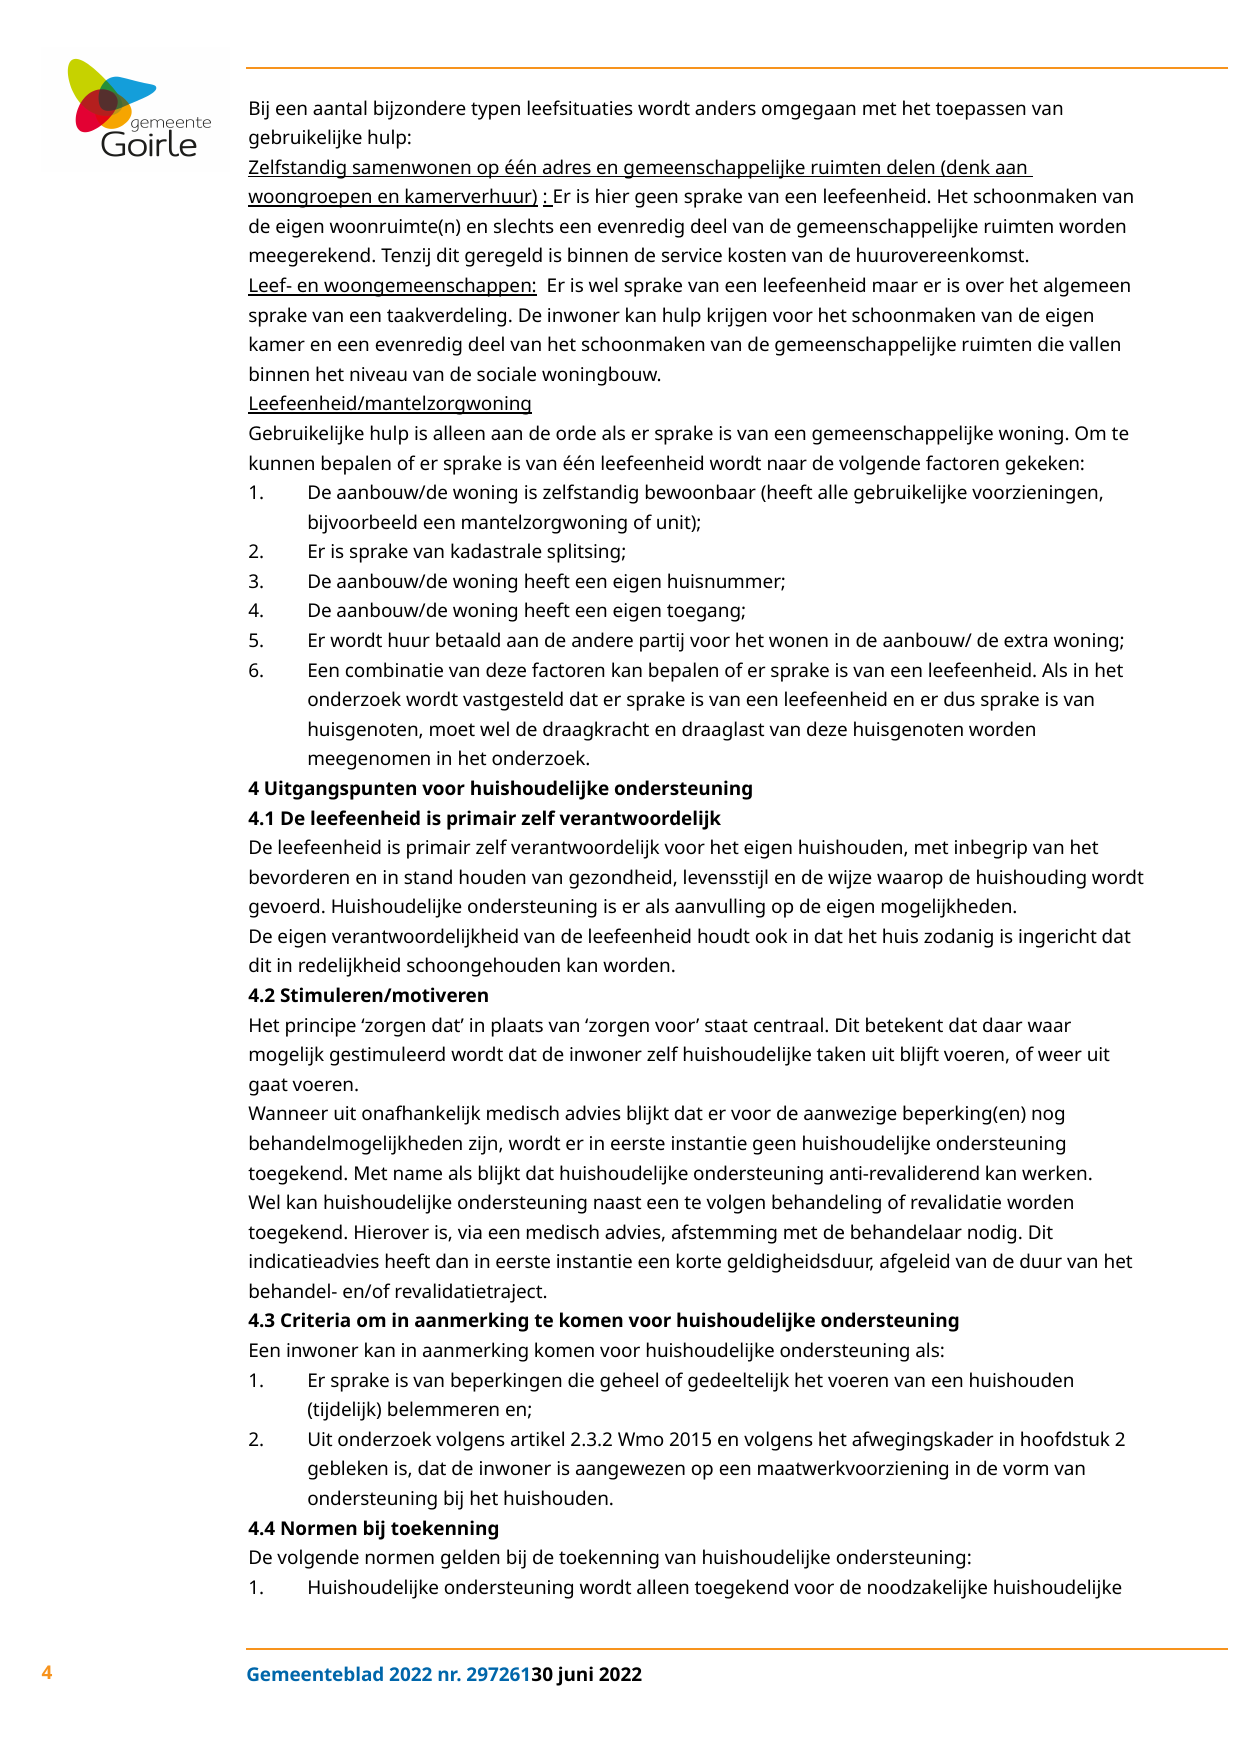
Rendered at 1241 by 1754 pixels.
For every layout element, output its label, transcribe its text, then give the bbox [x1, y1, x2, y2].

text 4.3 Criteria om in aanmerking te komen voor huishoudelijke ondersteuning [248, 1308, 1152, 1333]
list Er sprake is van beperkingen die geheel of gedeeltelijk het voeren van een huishouden (tijdelijk) belemmeren en; [248, 1367, 1152, 1422]
text Leef- en woongemeenschappen: Er is wel sprake van een leefeenheid maar er is over het algemeen sprake van een taakverdeling. De inwoner kan hulp krijgen voor het schoonmaken van de eigen kamer en een evenredig deel van het schoonmaken van de gemeenschappelijke ruimten die vallen binnen het niveau van de sociale woningbouw. [248, 272, 1152, 387]
text 4.1 De leefeenheid is primair zelf verantwoordelijk [248, 805, 1152, 831]
text Zelfstandig samenwonen op één adres en gemeenschappelijke ruimten delen (denk aan woongroepen en kamerverhuur) : Er is hier geen sprake van een leefeenheid. Het schoonmaken van de eigen woonruimte(n) en slechts een evenredig deel van de gemeenschappelijke ruimten worden meegerekend. Tenzij dit geregeld is binnen de service kosten van de huurovereenkomst. [248, 154, 1152, 268]
text 4.2 Stimuleren/motiveren [248, 982, 1152, 1008]
list Uit onderzoek volgens artikel 2.3.2 Wmo 2015 en volgens het afwegingskader in hoofdstuk 2 gebleken is, dat de inwoner is aangewezen op een maatwerkvoorziening in de vorm van ondersteuning bij het huishouden. [248, 1426, 1152, 1511]
text Het principe ‘zorgen dat’ in plaats van ‘zorgen voor’ staat centraal. Dit betekent dat daar waar mogelijk gestimuleerd wordt dat de inwoner zelf huishoudelijke taken uit blijft voeren, of weer uit gaat voeren. [248, 1012, 1152, 1097]
text Wanneer uit onafhankelijk medisch advies blijkt dat er voor de aanwezige beperking(en) nog behandelmogelijkheden zijn, wordt er in eerste instantie geen huishoudelijke ondersteuning toegekend. Met name als blijkt dat huishoudelijke ondersteuning anti-revaliderend kan werken. [248, 1101, 1152, 1186]
list Er wordt huur betaald aan de andere partij voor het wonen in de aanbouw/ de extra woning; [248, 627, 1152, 653]
text 4 Uitgangspunten voor huishoudelijke ondersteuning [248, 775, 1152, 801]
text Gebruikelijke hulp is alleen aan de orde als er sprake is van een gemeenschappelijke woning. Om te kunnen bepalen of er sprake is van één leefeenheid wordt naar de volgende factoren gekeken: [248, 420, 1152, 476]
text 4.4 Normen bij toekenning [248, 1515, 1152, 1541]
text De leefeenheid is primair zelf verantwoordelijk voor het eigen huishouden, met inbegrip van het bevorderen en in stand houden van gezondheid, levensstijl en de wijze waarop de huishouding wordt gevoerd. Huishoudelijke ondersteuning is er als aanvulling op de eigen mogelijkheden. [248, 834, 1152, 919]
text Een inwoner kan in aanmerking komen voor huishoudelijke ondersteuning als: [248, 1337, 1152, 1363]
text Wel kan huishoudelijke ondersteuning naast een te volgen behandeling of revalidatie worden toegekend. Hierover is, via een medisch advies, afstemming met de behandelaar nodig. Dit indicatieadvies heeft dan in eerste instantie een korte geldigheidsduur, afgeleid van de duur van het behandel- en/of revalidatietraject. [248, 1189, 1152, 1304]
text Leefeenheid/mantelzorgwoning [248, 391, 1152, 416]
list Een combinatie van deze factoren kan bepalen of er sprake is van een leefeenheid. Als in het onderzoek wordt vastgesteld dat er sprake is van een leefeenheid en er dus sprake is van huisgenoten, moet wel de draagkracht en draaglast van deze huisgenoten worden meegenomen in het onderzoek. [248, 657, 1152, 771]
list Er is sprake van kadastrale splitsing; [248, 538, 1152, 564]
list Huishoudelijke ondersteuning wordt alleen toegekend voor de noodzakelijke huishoudelijke [248, 1574, 1152, 1600]
text De volgende normen gelden bij de toekenning van huishoudelijke ondersteuning: [248, 1544, 1152, 1570]
text Bij een aantal bijzondere typen leefsituaties wordt anders omgegaan met het toepassen van gebruikelijke hulp: [248, 95, 1152, 150]
text De eigen verantwoordelijkheid van de leefeenheid houdt ook in dat het huis zodanig is ingericht dat dit in redelijkheid schoongehouden kan worden. [248, 923, 1152, 978]
list De aanbouw/de woning is zelfstandig bewoonbaar (heeft alle gebruikelijke voorzieningen, bijvoorbeeld een mantelzorgwoning of unit); [248, 479, 1152, 535]
list De aanbouw/de woning heeft een eigen huisnummer; [248, 568, 1152, 594]
list De aanbouw/de woning heeft een eigen toegang; [248, 598, 1152, 623]
picture [41, 47, 231, 172]
